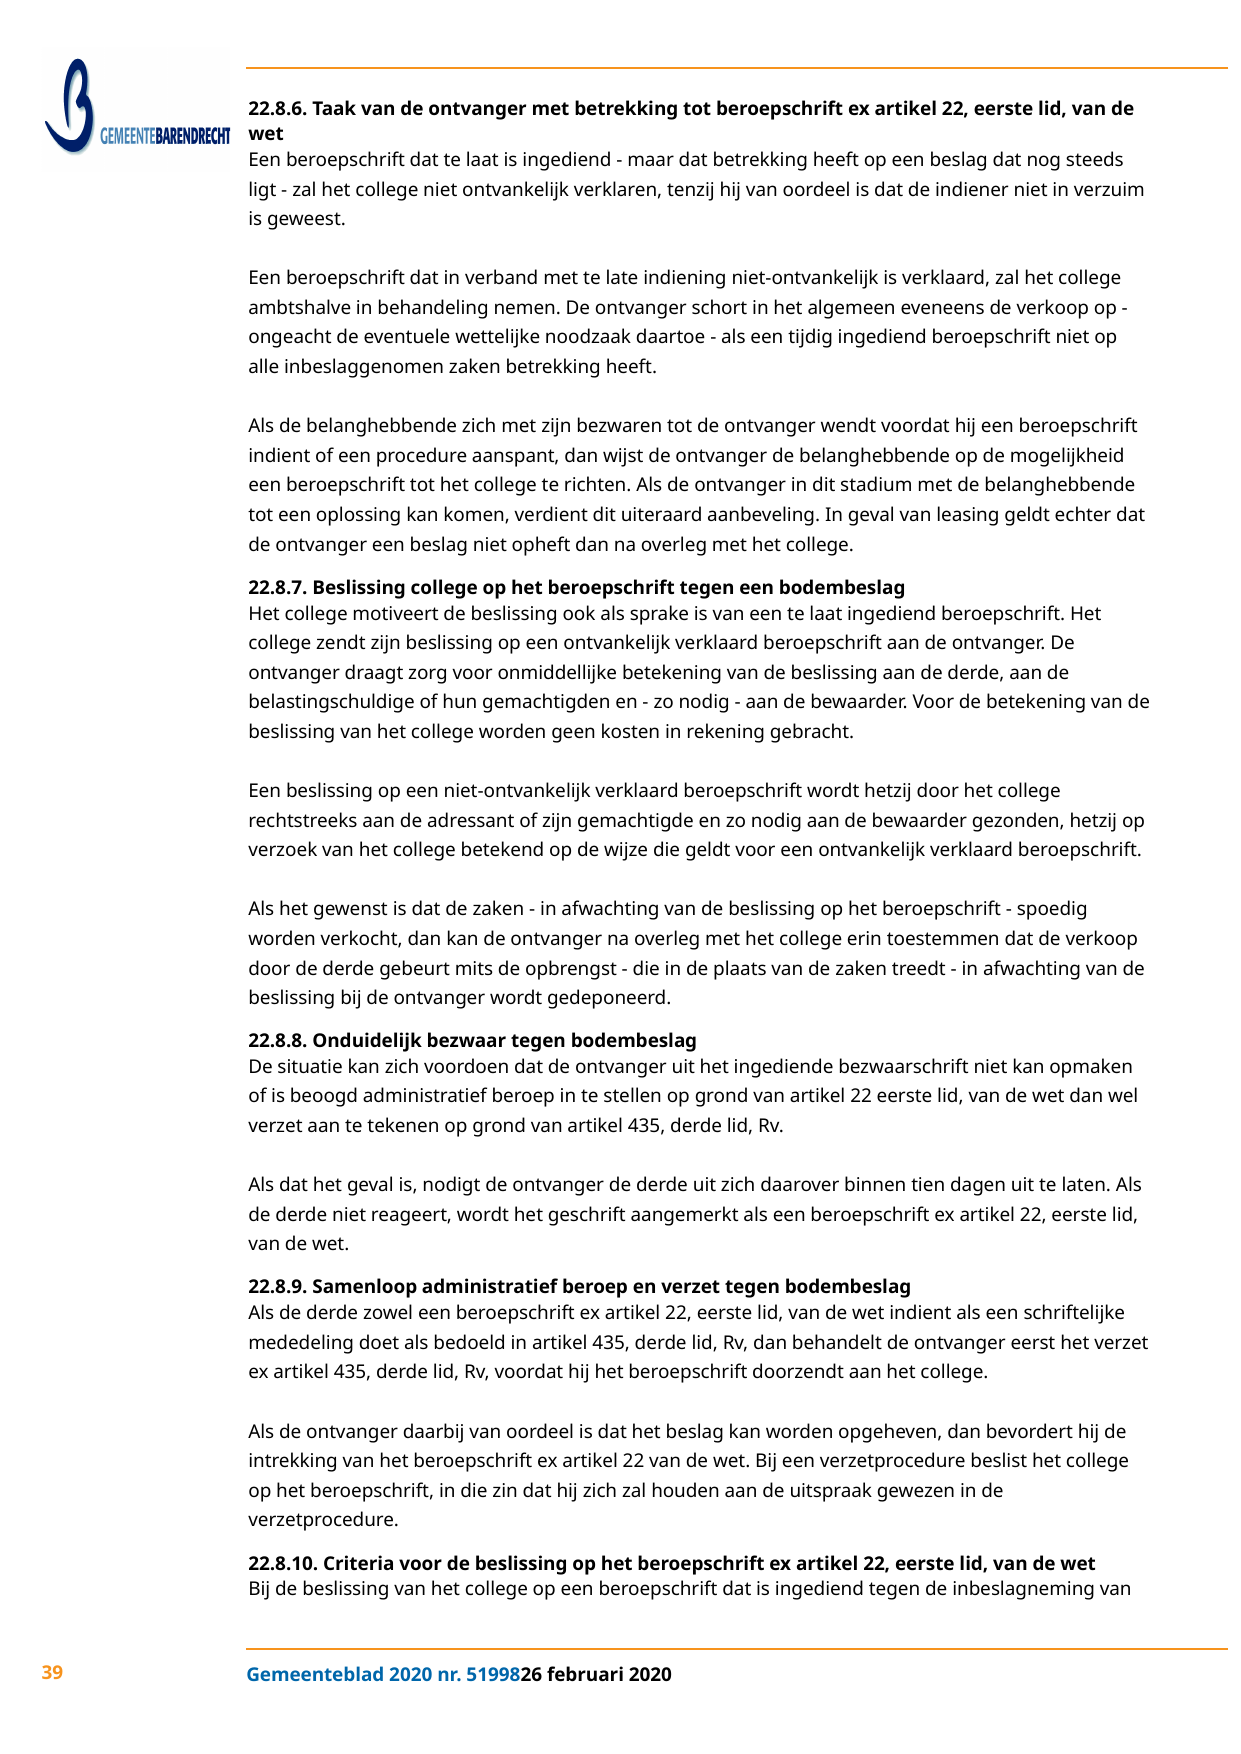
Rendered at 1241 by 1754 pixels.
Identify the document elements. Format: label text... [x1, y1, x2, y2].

text 22.8.6. Taak van de ontvanger met betrekking tot beroepschrift ex artikel 22, eerste lid, van de wet [248, 95, 1152, 146]
text Als dat het geval is, nodigt de ontvanger de derde uit zich daarover binnen tien dagen uit te laten. Als de derde niet reageert, wordt het geschrift aangemerkt als een beroepschrift ex artikel 22, eerste lid, van de wet. [248, 1171, 1152, 1256]
text Als de derde zowel een beroepschrift ex artikel 22, eerste lid, van de wet indient als een schriftelijke mededeling doet als bedoeld in artikel 435, derde lid, Rv, dan behandelt de ontvanger eerst het verzet ex artikel 435, derde lid, Rv, voordat hij het beroepschrift doorzendt aan het college. [248, 1299, 1152, 1384]
text 22.8.9. Samenloop administratief beroep en verzet tegen bodembeslag [248, 1274, 1152, 1299]
text De situatie kan zich voordoen dat de ontvanger uit het ingediende bezwaarschrift niet kan opmaken of is beoogd administratief beroep in te stellen op grond van artikel 22 eerste lid, van de wet dan wel verzet aan te tekenen op grond van artikel 435, derde lid, Rv. [248, 1053, 1152, 1138]
text Een beroepschrift dat te laat is ingediend - maar dat betrekking heeft op een beslag dat nog steeds ligt - zal het college niet ontvankelijk verklaren, tenzij hij van oordeel is dat de indiener niet in verzuim is geweest. [248, 146, 1152, 231]
text Een beroepschrift dat in verband met te late indiening niet-ontvankelijk is verklaard, zal het college ambtshalve in behandeling nemen. De ontvanger schort in het algemeen eveneens de verkoop op - ongeacht de eventuele wettelijke noodzaak daartoe - als een tijdig ingediend beroepschrift niet op alle inbeslaggenomen zaken betrekking heeft. [248, 264, 1152, 379]
text Als de belanghebbende zich met zijn bezwaren tot de ontvanger wendt voordat hij een beroepschrift indient of een procedure aanspant, dan wijst de ontvanger de belanghebbende op de mogelijkheid een beroepschrift tot het college te richten. Als de ontvanger in dit stadium met de belanghebbende tot een oplossing kan komen, verdient dit uiteraard aanbeveling. In geval van leasing geldt echter dat de ontvanger een beslag niet opheft dan na overleg met het college. [248, 412, 1152, 557]
text 22.8.7. Beslissing college op het beroepschrift tegen een bodembeslag [248, 574, 1152, 600]
text Bij de beslissing van het college op een beroepschrift dat is ingediend tegen de inbeslagneming van [248, 1575, 1152, 1601]
text 22.8.10. Criteria voor de beslissing op het beroepschrift ex artikel 22, eerste lid, van de wet [248, 1550, 1152, 1575]
text Als het gewenst is dat de zaken - in afwachting van de beslissing op het beroepschrift - spoedig worden verkocht, dan kan de ontvanger na overleg met het college erin toestemmen dat de verkoop door de derde gebeurt mits de opbrengst - die in de plaats van de zaken treedt - in afwachting van de beslissing bij de ontvanger wordt gedeponeerd. [248, 896, 1152, 1010]
text 22.8.8. Onduidelijk bezwaar tegen bodembeslag [248, 1027, 1152, 1053]
text Een beslissing op een niet-ontvankelijk verklaard beroepschrift wordt hetzij door het college rechtstreeks aan de adressant of zijn gemachtigde en zo nodig aan de bewaarder gezonden, hetzij op verzoek van het college betekend op de wijze die geldt voor een ontvankelijk verklaard beroepschrift. [248, 777, 1152, 862]
picture [41, 47, 231, 172]
text Als de ontvanger daarbij van oordeel is dat het beslag kan worden opgeheven, dan bevordert hij de intrekking van het beroepschrift ex artikel 22 van de wet. Bij een verzetprocedure beslist het college op het beroepschrift, in die zin dat hij zich zal houden aan de uitspraak gewezen in de verzetprocedure. [248, 1418, 1152, 1532]
text Het college motiveert de beslissing ook als sprake is van een te laat ingediend beroepschrift. Het college zendt zijn beslissing op een ontvankelijk verklaard beroepschrift aan de ontvanger. De ontvanger draagt zorg voor onmiddellijke betekening van de beslissing aan de derde, aan de belastingschuldige of hun gemachtigden en - zo nodig - aan de bewaarder. Voor de betekening van de beslissing van het college worden geen kosten in rekening gebracht. [248, 600, 1152, 744]
